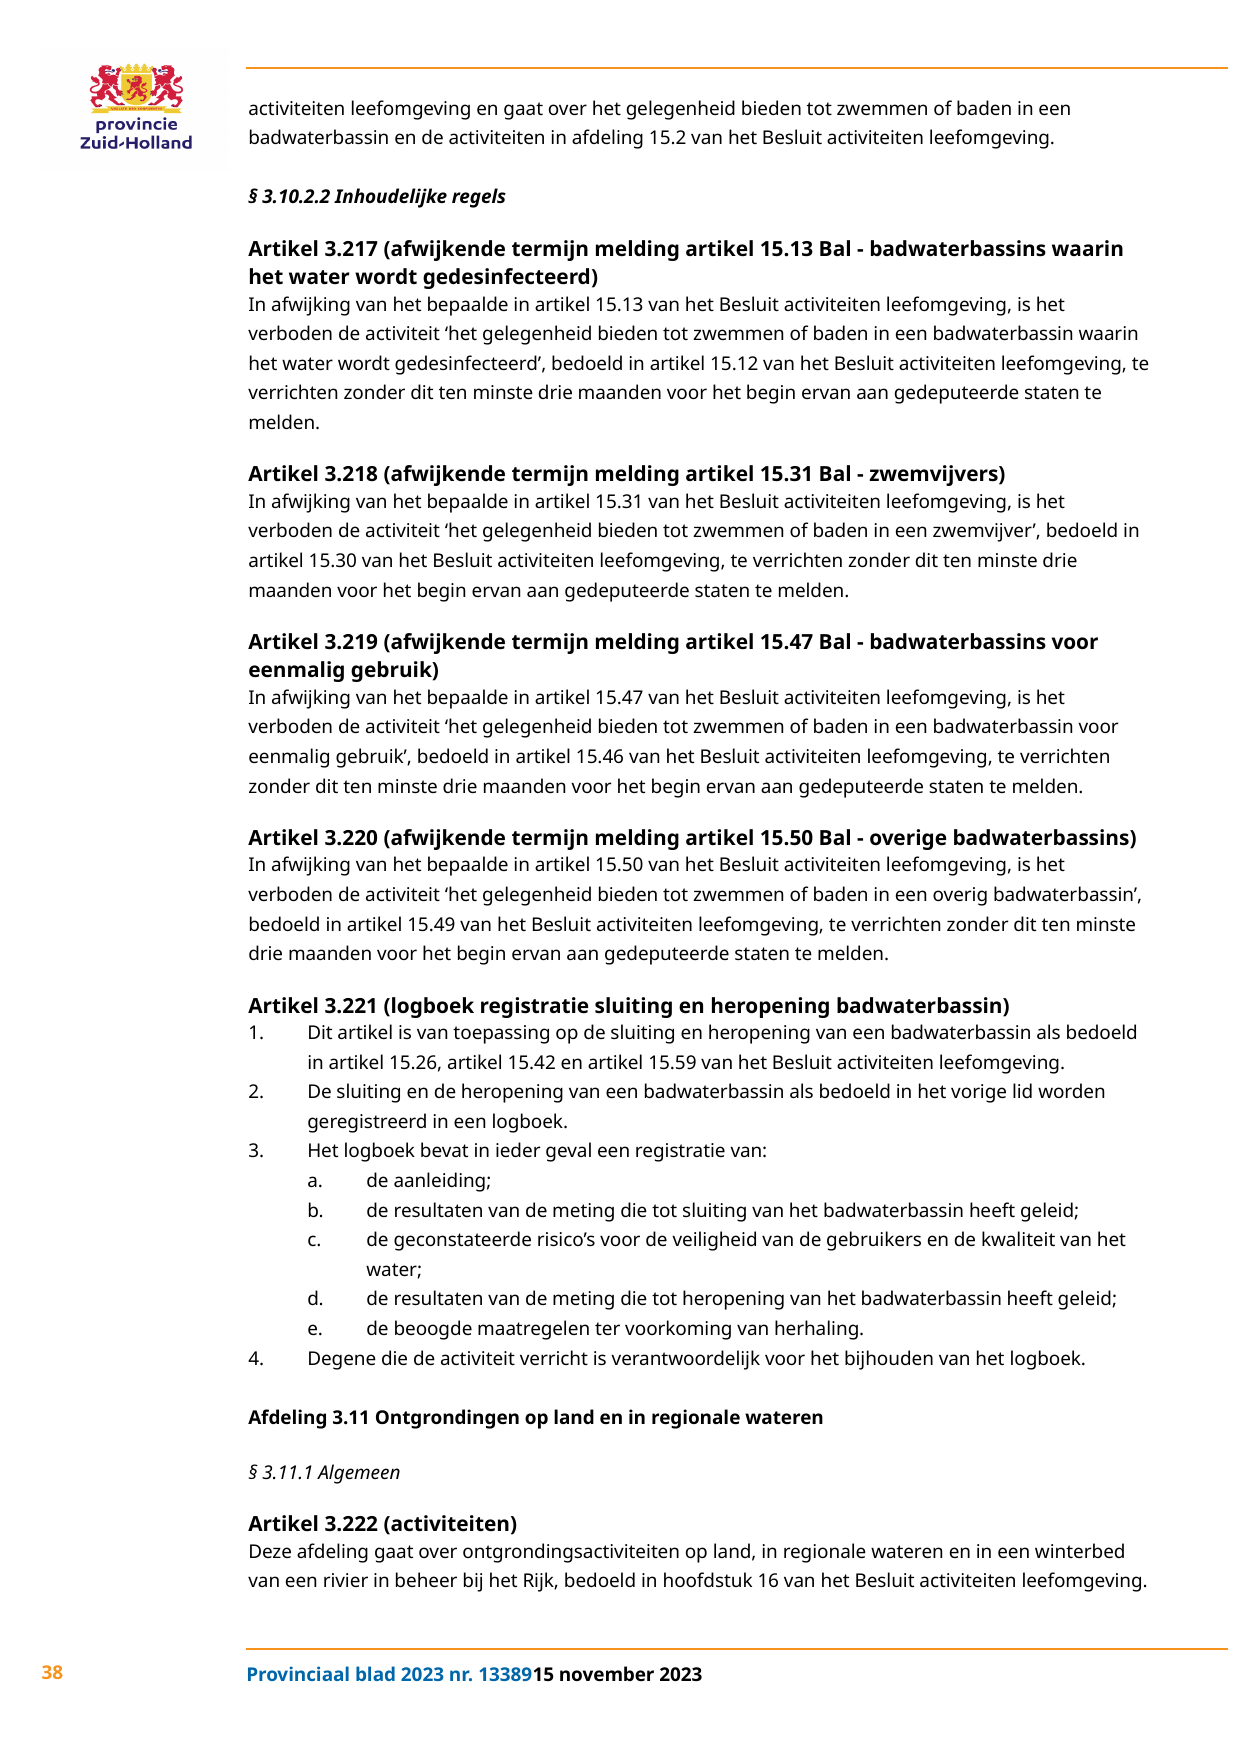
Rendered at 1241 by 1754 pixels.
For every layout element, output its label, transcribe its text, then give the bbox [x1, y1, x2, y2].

text § 3.10.2.2 Inhoudelijke regels [248, 183, 1152, 209]
text Artikel 3.218 (afwijkende termijn melding artikel 15.31 Bal - zwemvijvers) [248, 459, 1152, 488]
list de beoogde maatregelen ter voorkoming van herhaling. [307, 1315, 1152, 1341]
list de resultaten van de meting die tot sluiting van het badwaterbassin heeft geleid; [307, 1197, 1152, 1222]
list Degene die de activiteit verricht is verantwoordelijk voor het bijhouden van het logboek. [248, 1345, 1152, 1370]
text In afwijking van het bepaalde in artikel 15.47 van het Besluit activiteiten leefomgeving, is het verboden de activiteit ‘het gelegenheid bieden tot zwemmen of baden in een badwaterbassin voor eenmalig gebruik’, bedoeld in artikel 15.46 van het Besluit activiteiten leefomgeving, te verrichten zonder dit ten minste drie maanden voor het begin ervan aan gedeputeerde staten te melden. [248, 684, 1152, 798]
text In afwijking van het bepaalde in artikel 15.31 van het Besluit activiteiten leefomgeving, is het verboden de activiteit ‘het gelegenheid bieden tot zwemmen of baden in een zwemvijver’, bedoeld in artikel 15.30 van het Besluit activiteiten leefomgeving, te verrichten zonder dit ten minste drie maanden voor het begin ervan aan gedeputeerde staten te melden. [248, 488, 1152, 602]
list De sluiting en de heropening van een badwaterbassin als bedoeld in het vorige lid worden geregistreerd in een logboek. [248, 1078, 1152, 1134]
list Dit artikel is van toepassing op de sluiting en heropening van een badwaterbassin als bedoeld in artikel 15.26, artikel 15.42 en artikel 15.59 van het Besluit activiteiten leefomgeving. [248, 1019, 1152, 1074]
list de geconstateerde risico’s voor de veiligheid van de gebruikers en de kwaliteit van het water; [307, 1226, 1152, 1282]
text Deze afdeling gaat over ontgrondingsactiviteiten op land, in regionale wateren en in een winterbed van een rivier in beheer bij het Rijk, bedoeld in hoofdstuk 16 van het Besluit activiteiten leefomgeving. [248, 1538, 1152, 1593]
list Het logboek bevat in ieder geval een registratie van: [248, 1138, 1152, 1163]
text Artikel 3.217 (afwijkende termijn melding artikel 15.13 Bal - badwaterbassins waarin het water wordt gedesinfecteerd) [248, 234, 1152, 291]
text Artikel 3.220 (afwijkende termijn melding artikel 15.50 Bal - overige badwaterbassins) [248, 823, 1152, 852]
text § 3.11.1 Algemeen [248, 1459, 1152, 1485]
text activiteiten leefomgeving en gaat over het gelegenheid bieden tot zwemmen of baden in een badwaterbassin en de activiteiten in afdeling 15.2 van het Besluit activiteiten leefomgeving. [248, 95, 1152, 150]
text Artikel 3.219 (afwijkende termijn melding artikel 15.47 Bal - badwaterbassins voor eenmalig gebruik) [248, 627, 1152, 684]
text Afdeling 3.11 Ontgrondingen op land en in regionale wateren [248, 1404, 1152, 1429]
list de resultaten van de meting die tot heropening van het badwaterbassin heeft geleid; [307, 1286, 1152, 1311]
text Artikel 3.221 (logboek registratie sluiting en heropening badwaterbassin) [248, 991, 1152, 1019]
text In afwijking van het bepaalde in artikel 15.50 van het Besluit activiteiten leefomgeving, is het verboden de activiteit ‘het gelegenheid bieden tot zwemmen of baden in een overig badwaterbassin’, bedoeld in artikel 15.49 van het Besluit activiteiten leefomgeving, te verrichten zonder dit ten minste drie maanden voor het begin ervan aan gedeputeerde staten te melden. [248, 852, 1152, 966]
list de aanleiding; [307, 1167, 1152, 1193]
text Artikel 3.222 (activiteiten) [248, 1509, 1152, 1538]
picture [41, 47, 231, 172]
text In afwijking van het bepaalde in artikel 15.13 van het Besluit activiteiten leefomgeving, is het verboden de activiteit ‘het gelegenheid bieden tot zwemmen of baden in een badwaterbassin waarin het water wordt gedesinfecteerd’, bedoeld in artikel 15.12 van het Besluit activiteiten leefomgeving, te verrichten zonder dit ten minste drie maanden voor het begin ervan aan gedeputeerde staten te melden. [248, 291, 1152, 435]
